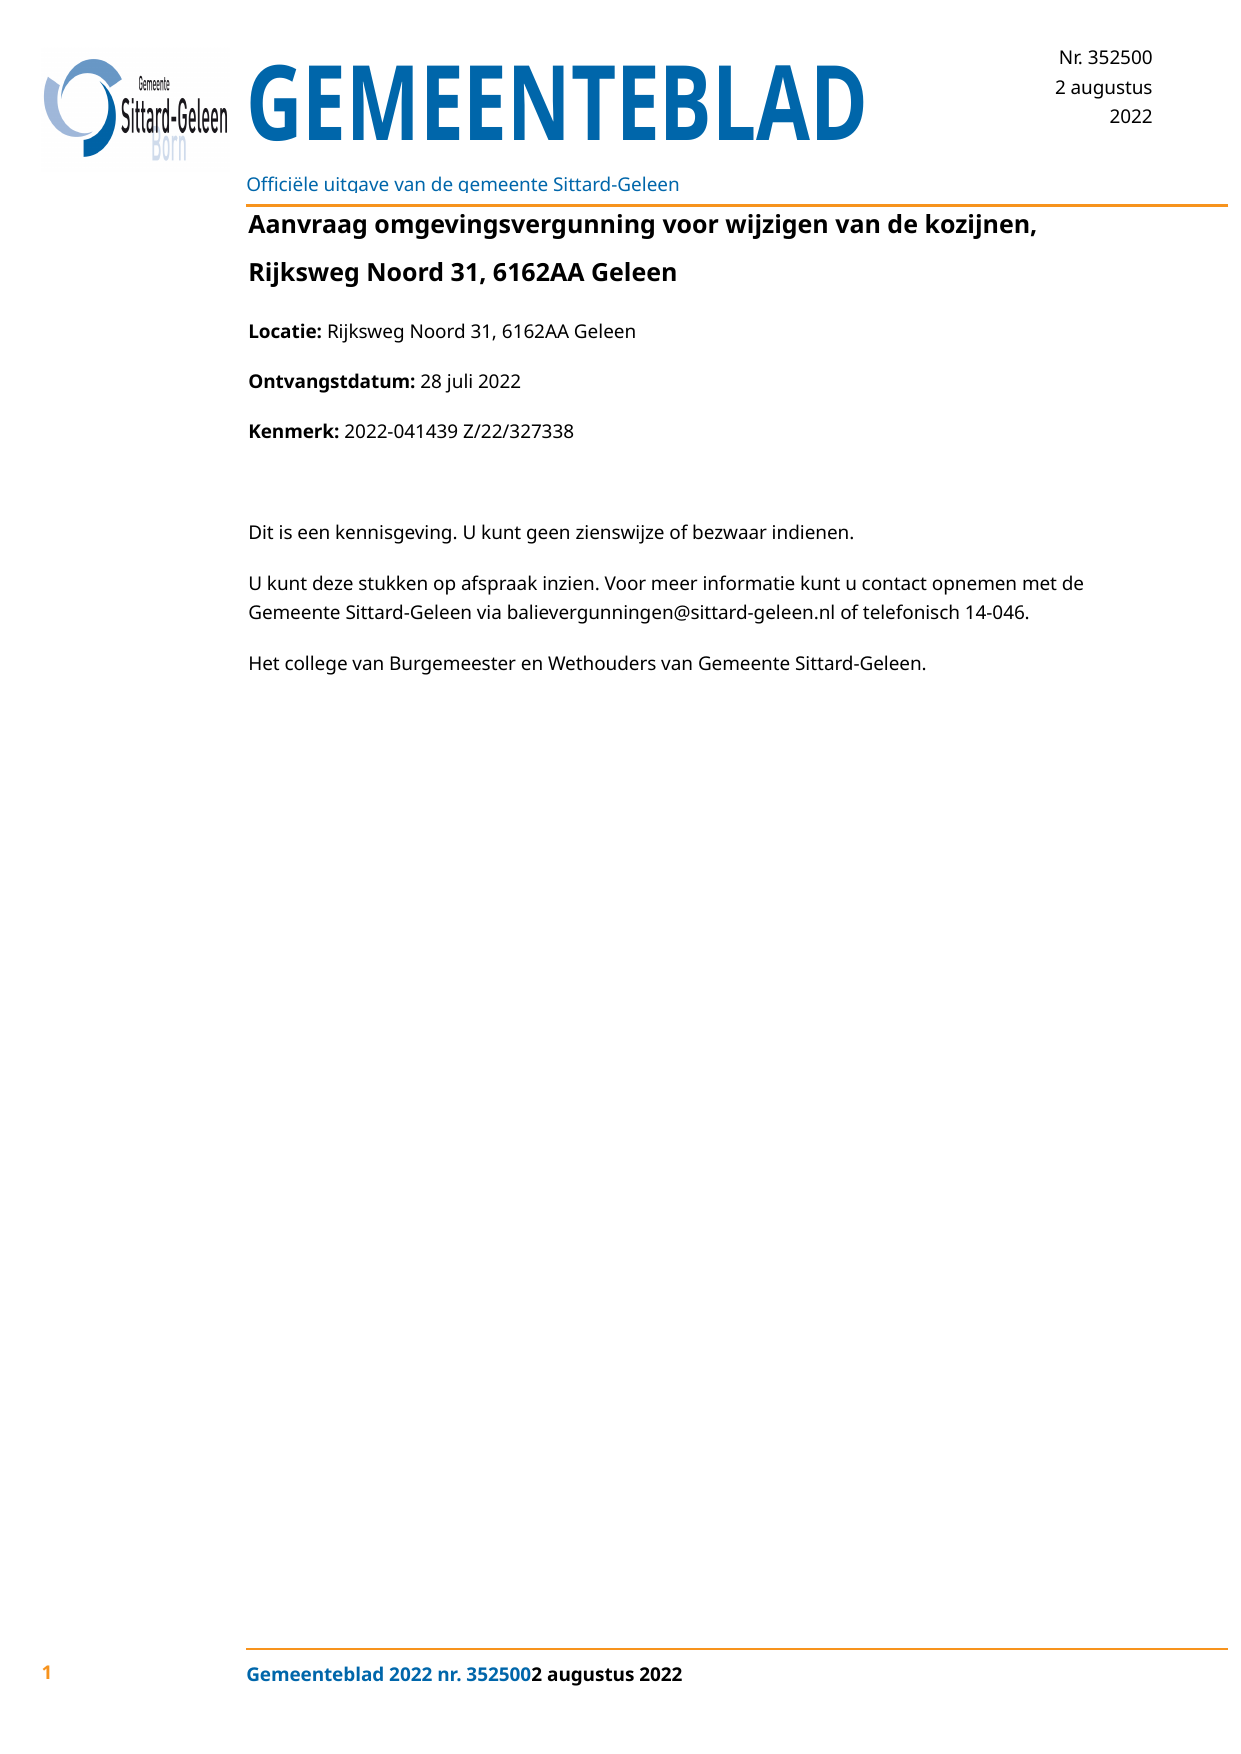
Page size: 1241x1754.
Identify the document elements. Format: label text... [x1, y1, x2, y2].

text U kunt deze stukken op afspraak inzien. Voor meer informatie kunt u contact opnemen met de Gemeente Sittard-Geleen via balievergunningen@sittard-geleen.nl of telefonisch 14-046. [248, 570, 1152, 625]
text Locatie: Rijksweg Noord 31, 6162AA Geleen [248, 318, 1152, 344]
text Aanvraag omgevingsvergunning voor wijzigen van de kozijnen, Rijksweg Noord 31, 6162AA Geleen [248, 207, 1152, 288]
text Dit is een kennisgeving. U kunt geen zienswijze of bezwaar indienen. [248, 519, 1152, 545]
text Het college van Burgemeester en Wethouders van Gemeente Sittard-Geleen. [248, 650, 1152, 676]
picture [41, 47, 231, 172]
text Kenmerk: 2022-041439 Z/22/327338 [248, 419, 1152, 444]
text Ontvangstdatum: 28 juli 2022 [248, 368, 1152, 394]
